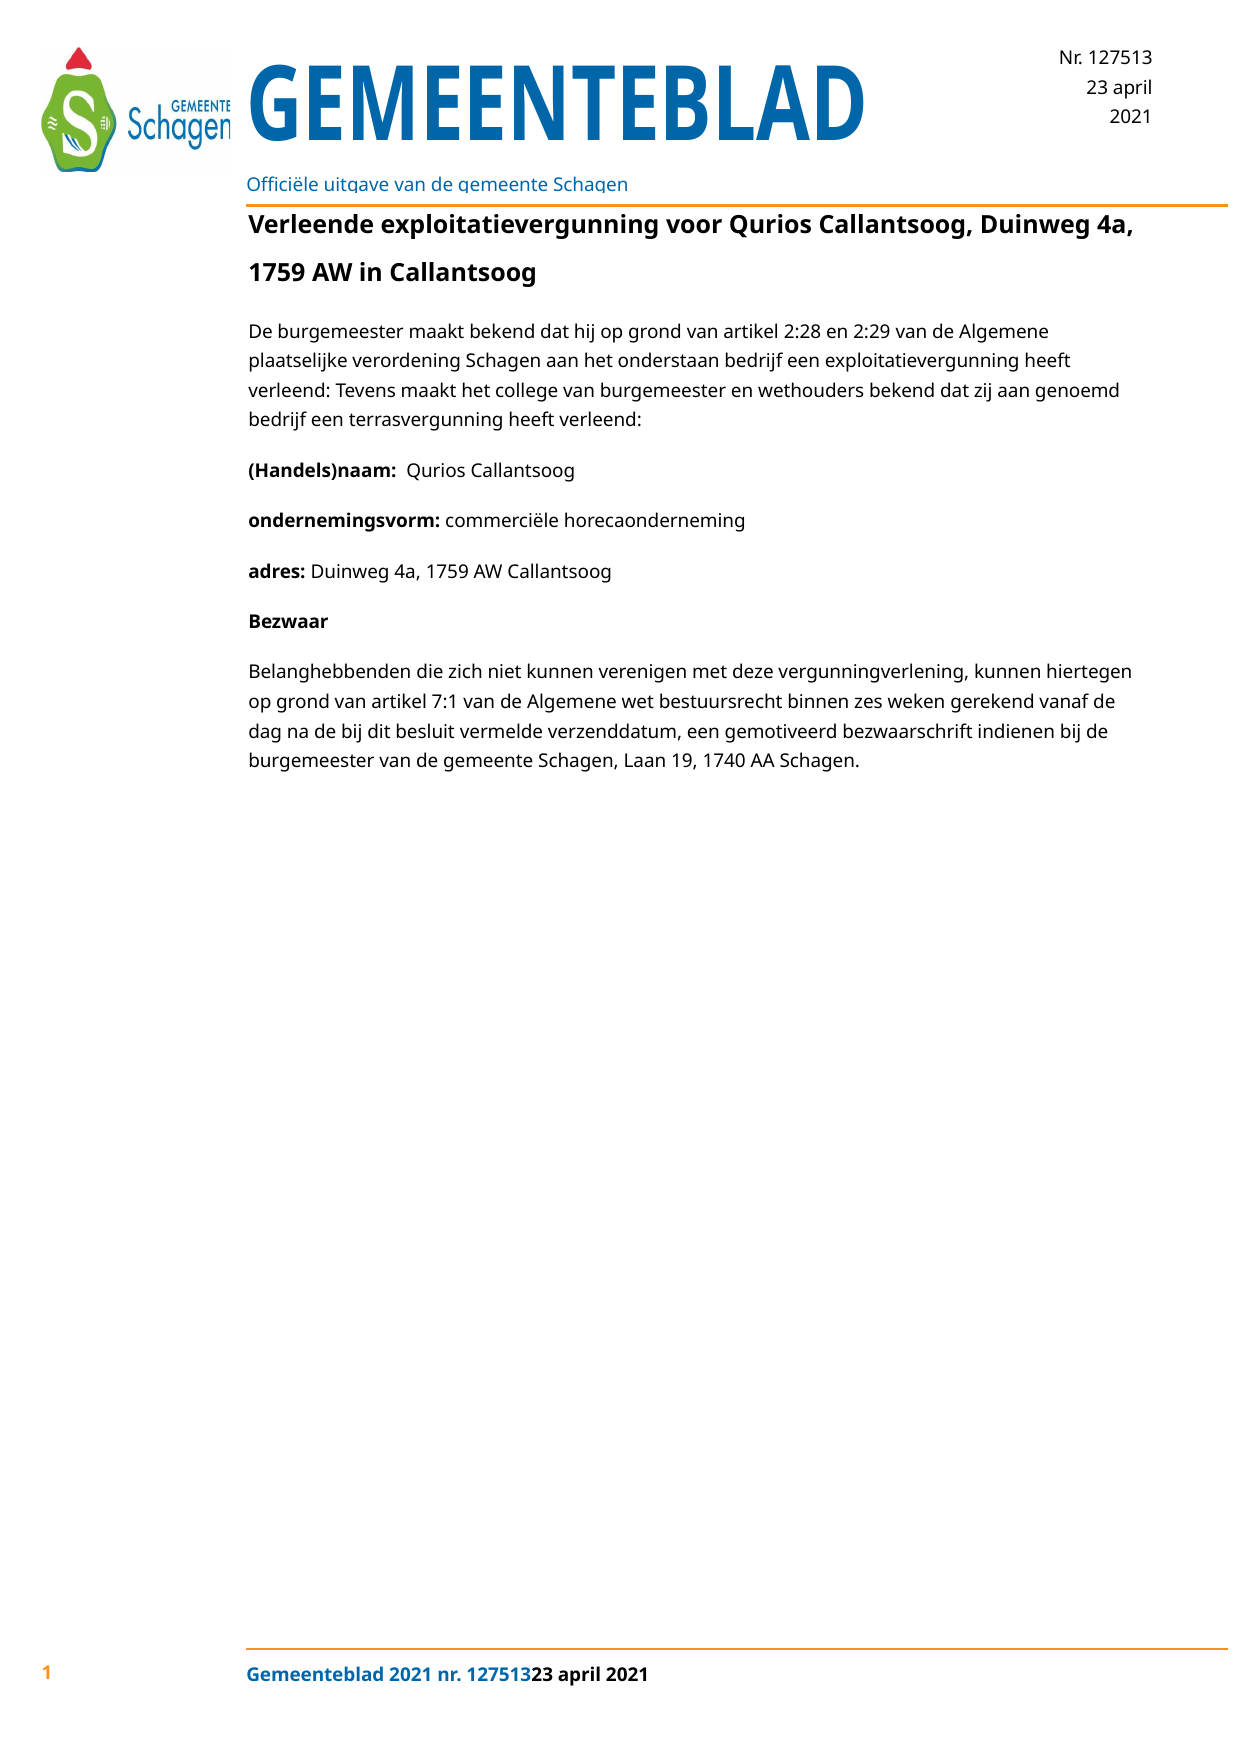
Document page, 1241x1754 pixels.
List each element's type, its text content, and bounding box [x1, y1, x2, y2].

text (Handels)naam: Qurios Callantsoog [248, 457, 1152, 483]
text Bezwaar [248, 608, 1152, 634]
picture [41, 47, 231, 172]
text Belanghebbenden die zich niet kunnen verenigen met deze vergunningverlening, kunnen hiertegen op grond van artikel 7:1 van de Algemene wet bestuursrecht binnen zes weken gerekend vanaf de dag na de bij dit besluit vermelde verzenddatum, een gemotiveerd bezwaarschrift indienen bij de burgemeester van de gemeente Schagen, Laan 19, 1740 AA Schagen. [248, 659, 1152, 773]
text De burgemeester maakt bekend dat hij op grond van artikel 2:28 en 2:29 van de Algemene plaatselijke verordening Schagen aan het onderstaan bedrijf een exploitatievergunning heeft verleend: Tevens maakt het college van burgemeester en wethouders bekend dat zij aan genoemd bedrijf een terrasvergunning heeft verleend: [248, 318, 1152, 432]
text Verleende exploitatievergunning voor Qurios Callantsoog, Duinweg 4a, 1759 AW in Callantsoog [248, 207, 1152, 288]
text adres: Duinweg 4a, 1759 AW Callantsoog [248, 558, 1152, 584]
text ondernemingsvorm: commerciële horecaonderneming [248, 507, 1152, 533]
